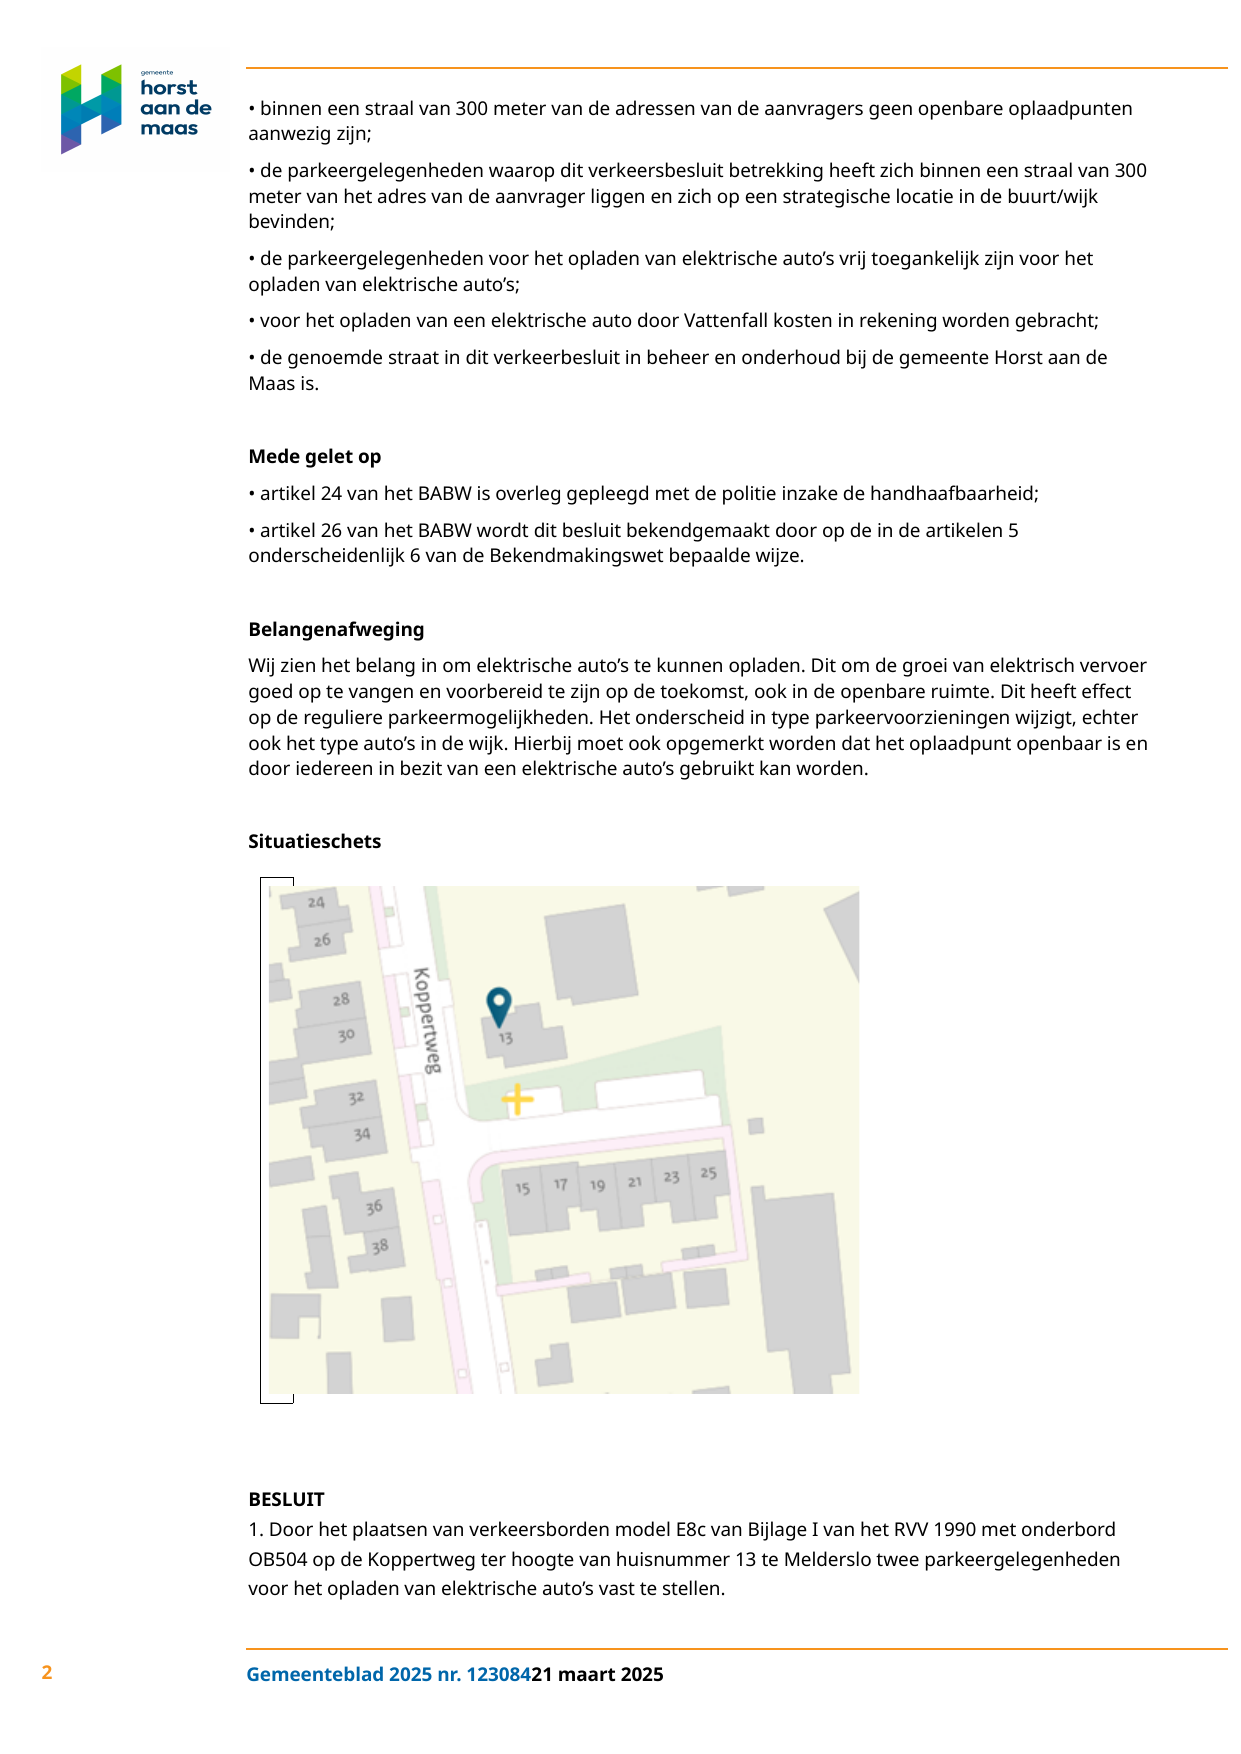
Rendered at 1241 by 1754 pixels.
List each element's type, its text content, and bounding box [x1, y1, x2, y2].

text 1. Door het plaatsen van verkeersborden model E8c van Bijlage I van het RVV 1990 met onderbord OB504 op de Koppertweg ter hoogte van huisnummer 13 te Melderslo twee parkeergelegenheden voor het opladen van elektrische auto’s vast te stellen. [248, 1516, 1152, 1601]
text Belangenafweging [248, 616, 1152, 642]
picture [41, 47, 231, 172]
picture [268, 886, 860, 1394]
text Wij zien het belang in om elektrische auto’s te kunnen opladen. Dit om de groei van elektrisch vervoer goed op te vangen en voorbereid te zijn op de toekomst, ook in de openbare ruimte. Dit heeft effect op de reguliere parkeermogelijkheden. Het onderscheid in type parkeervoorzieningen wijzigt, echter ook het type auto’s in de wijk. Hierbij moet ook opgemerkt worden dat het oplaadpunt openbaar is en door iedereen in bezit van een elektrische auto’s gebruikt kan worden. [248, 652, 1152, 781]
text • voor het opladen van een elektrische auto door Vattenfall kosten in rekening worden gebracht; [248, 308, 1152, 333]
text • artikel 26 van het BABW wordt dit besluit bekendgemaakt door op de in de artikelen 5 onderscheidenlijk 6 van de Bekendmakingswet bepaalde wijze. [248, 517, 1152, 568]
text • de genoemde straat in dit verkeerbesluit in beheer en onderhoud bij de gemeente Horst aan de Maas is. [248, 344, 1152, 396]
text • binnen een straal van 300 meter van de adressen van de aanvragers geen openbare oplaadpunten aanwezig zijn; [248, 95, 1152, 146]
text BESLUIT [248, 1487, 1152, 1512]
text Mede gelet op [248, 443, 1152, 469]
text • artikel 24 van het BABW is overleg gepleegd met de politie inzake de handhaafbaarheid; [248, 480, 1152, 506]
text Situatieschets [248, 829, 1152, 854]
text • de parkeergelegenheden waarop dit verkeersbesluit betrekking heeft zich binnen een straal van 300 meter van het adres van de aanvrager liggen en zich op een strategische locatie in de buurt/wijk bevinden; [248, 157, 1152, 234]
text • de parkeergelegenheden voor het opladen van elektrische auto’s vrij toegankelijk zijn voor het opladen van elektrische auto’s; [248, 245, 1152, 297]
